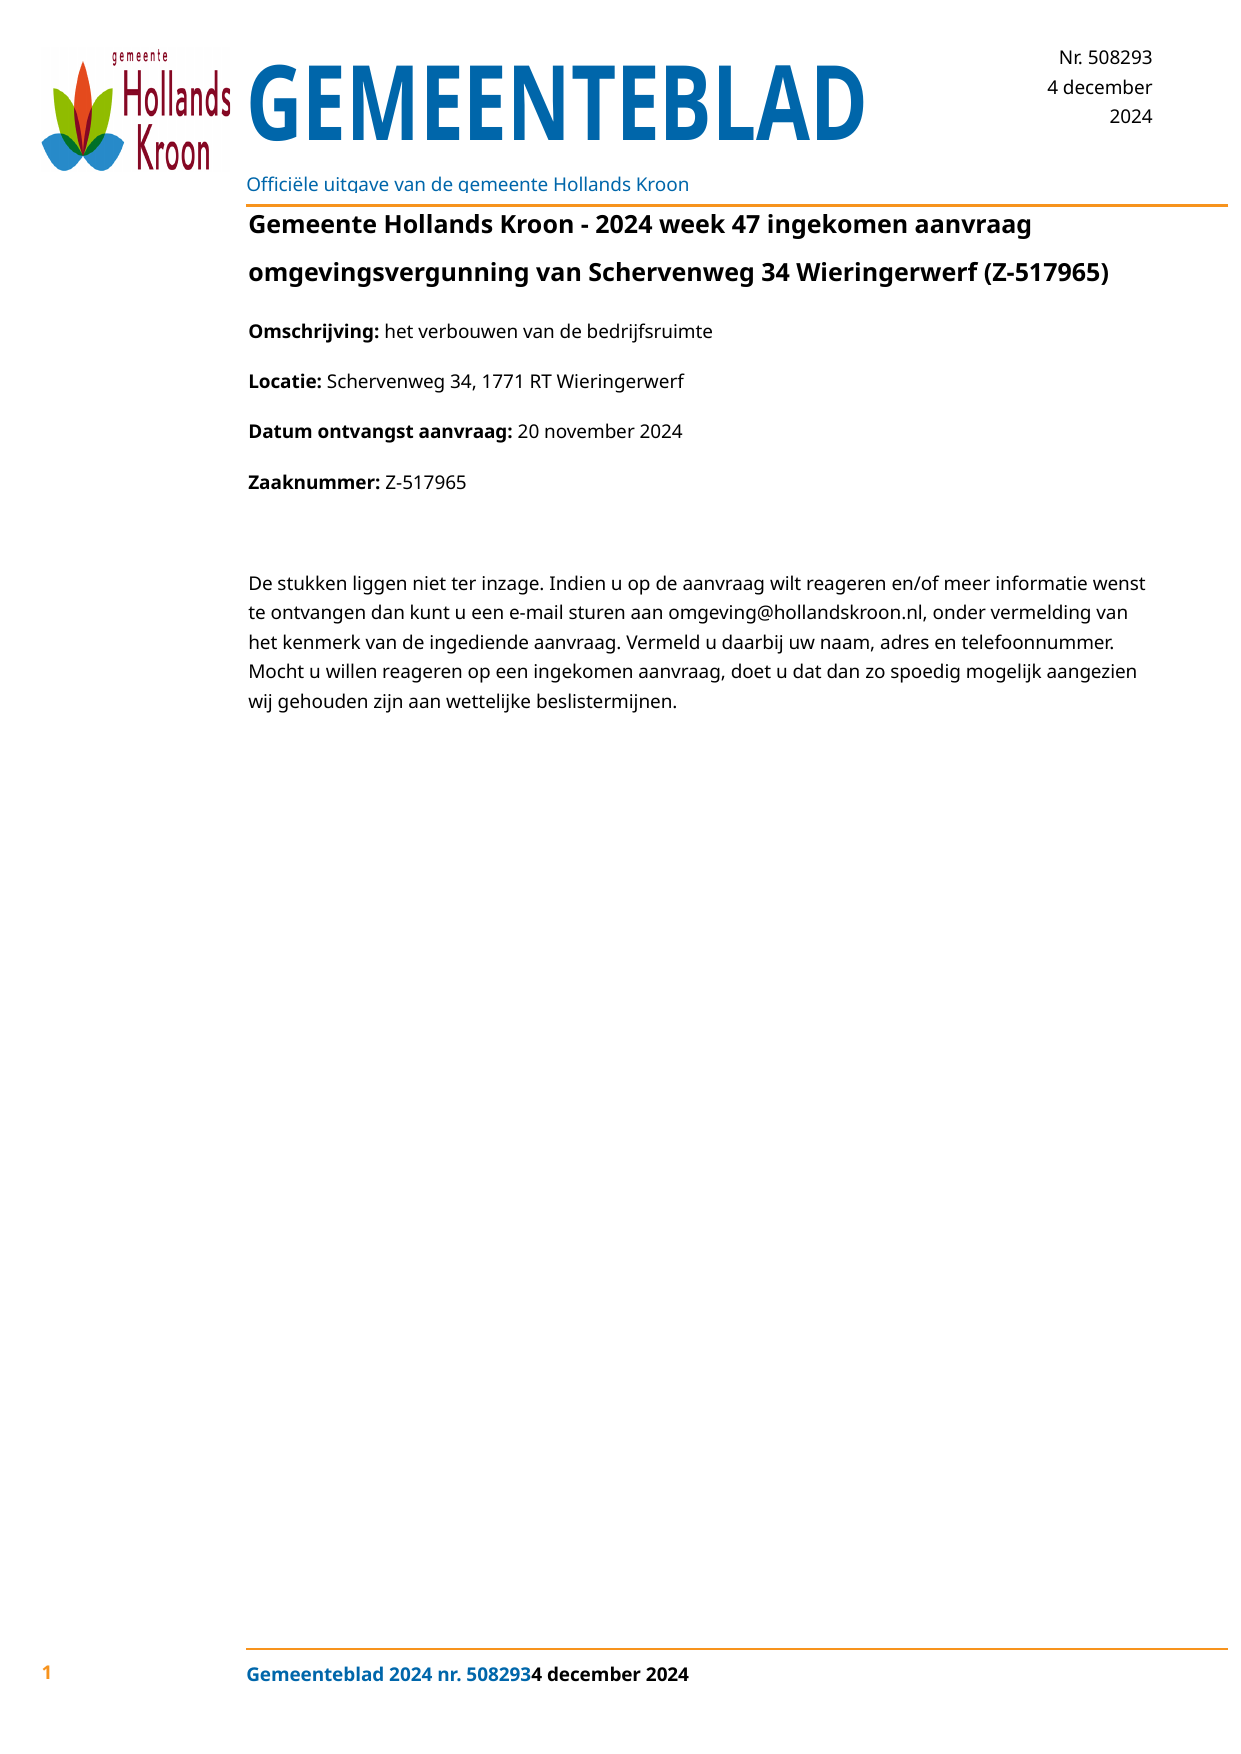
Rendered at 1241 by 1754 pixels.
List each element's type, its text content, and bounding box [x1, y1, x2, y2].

text De stukken liggen niet ter inzage. Indien u op de aanvraag wilt reageren en/of meer informatie wenst te ontvangen dan kunt u een e-mail sturen aan omgeving@hollandskroon.nl, onder vermelding van het kenmerk van de ingediende aanvraag. Vermeld u daarbij uw naam, adres en telefoonnummer. Mocht u willen reageren op een ingekomen aanvraag, doet u dat dan zo spoedig mogelijk aangezien wij gehouden zijn aan wettelijke beslistermijnen. [248, 570, 1152, 714]
picture [41, 47, 231, 172]
text Gemeente Hollands Kroon - 2024 week 47 ingekomen aanvraag omgevingsvergunning van Schervenweg 34 Wieringerwerf (Z-517965) [248, 207, 1152, 288]
text Zaaknummer: Z-517965 [248, 469, 1152, 495]
text Datum ontvangst aanvraag: 20 november 2024 [248, 419, 1152, 444]
text Omschrijving: het verbouwen van de bedrijfsruimte [248, 318, 1152, 344]
text Locatie: Schervenweg 34, 1771 RT Wieringerwerf [248, 368, 1152, 394]
